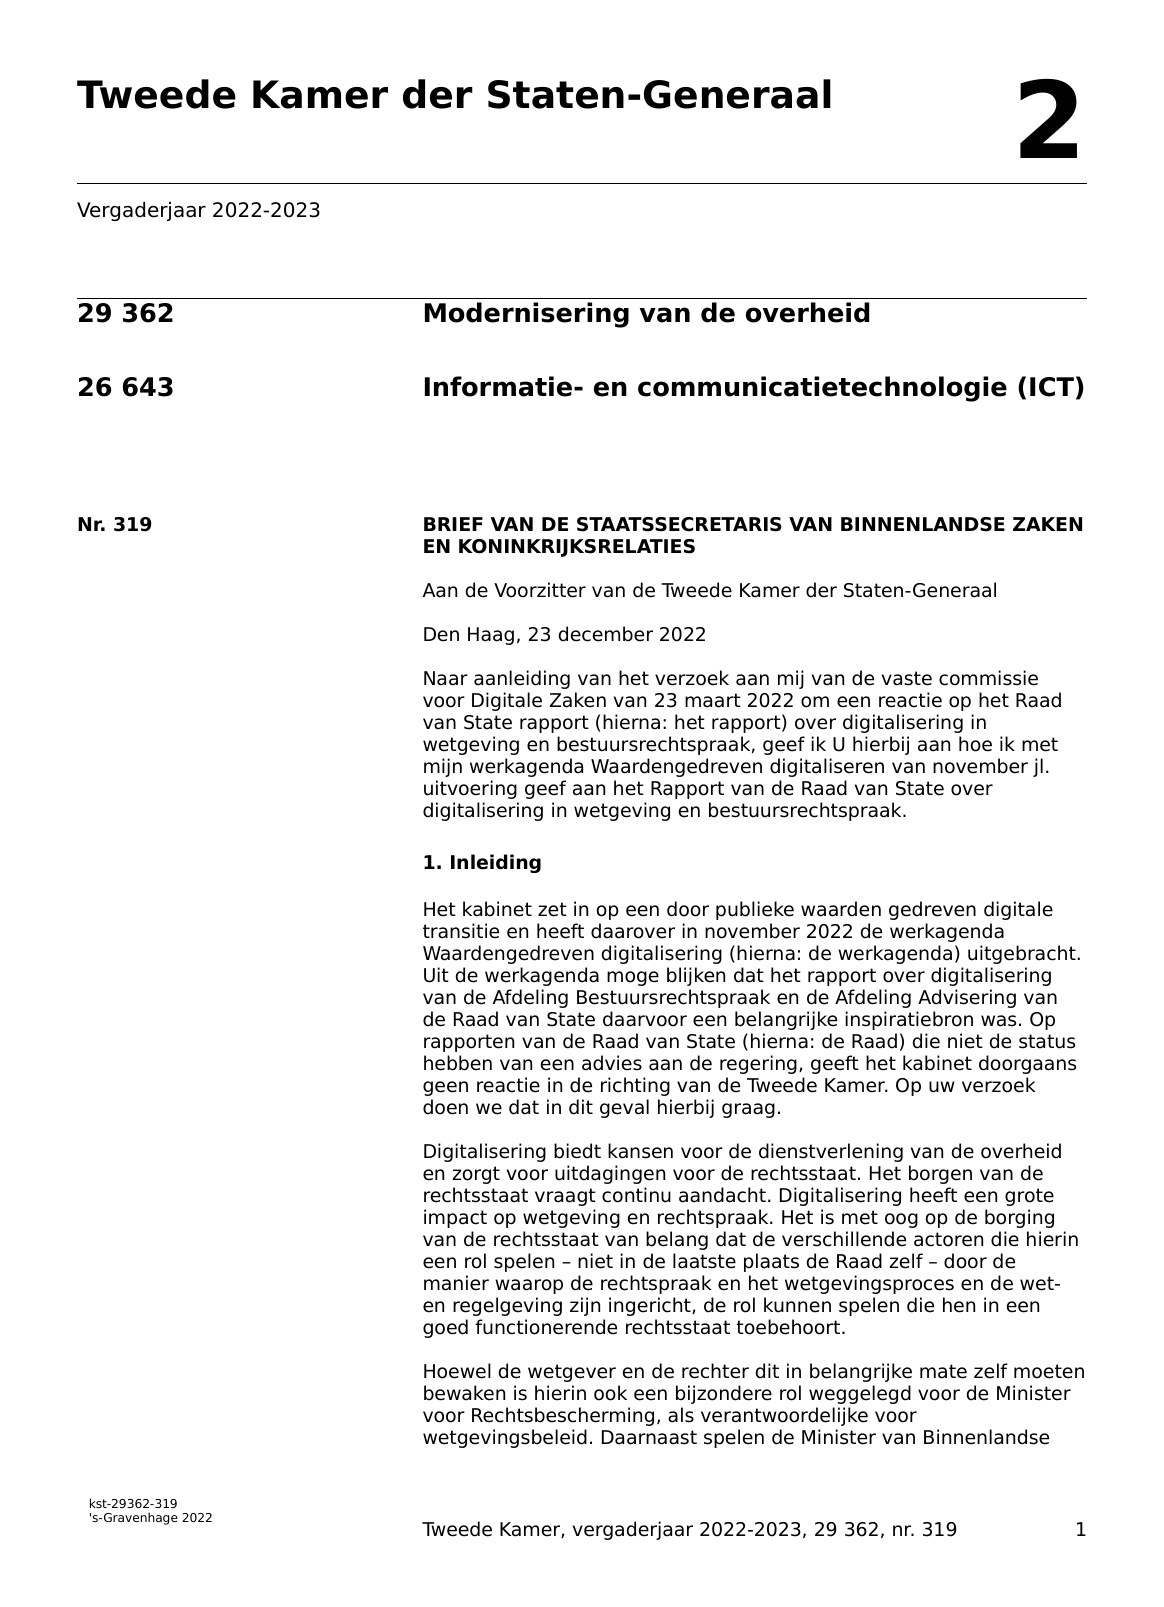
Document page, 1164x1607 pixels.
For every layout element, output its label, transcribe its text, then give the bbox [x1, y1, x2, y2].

text Den Haag, 23 december 2022 [422, 624, 1087, 646]
text Het kabinet zet in op een door publieke waarden gedreven digitale transitie en heeft daarover in november 2022 de werkagenda Waardengedreven digitalisering (hierna: de werkagenda) uitgebracht. Uit de werkagenda moge blijken dat het rapport over digitalisering van de Afdeling Bestuursrechtspraak en de Afdeling Advisering van de Raad van State daarvoor een belangrijke inspiratiebron was. Op rapporten van de Raad van State (hierna: de Raad) die niet de status hebben van een advies aan de regering, geeft het kabinet doorgaans geen reactie in de richting van de Tweede Kamer. Op uw verzoek doen we dat in dit geval hierbij graag. [422, 899, 1087, 1119]
subtitle Nr. 319 BRIEF VAN DE STAATSSECRETARIS VAN BINNENLANDSE ZAKEN EN KONINKRIJKSRELATIES [77, 514, 1087, 558]
text Aan de Voorzitter van de Tweede Kamer der Staten-Generaal [422, 580, 1087, 602]
table_header Tweede Kamer der Staten-Generaal [77, 59, 886, 183]
text Hoewel de wetgever en de rechter dit in belangrijke mate zelf moeten bewaken is hierin ook een bijzondere rol weggelegd voor de Minister voor Rechtsbescherming, als verantwoordelijke voor wetgevingsbeleid. Daarnaast spelen de Minister van Binnenlandse [422, 1361, 1087, 1449]
subtitle 29 362 Modernisering van de overheid [77, 299, 1087, 329]
subtitle 26 643 Informatie- en communicatietechnologie (ICT) [77, 373, 1087, 403]
table_cell Vergaderjaar 2022-2023 [77, 184, 1087, 298]
subtitle 1. Inleiding [422, 852, 1087, 874]
table_header 2 [886, 59, 1087, 183]
text Digitalisering biedt kansen voor de dienstverlening van de overheid en zorgt voor uitdagingen voor de rechtsstaat. Het borgen van de rechtsstaat vraagt continu aandacht. Digitalisering heeft een grote impact op wetgeving en rechtspraak. Het is met oog op de borging van de rechtsstaat van belang dat de verschillende actoren die hierin een rol spelen – niet in de laatste plaats de Raad zelf – door de manier waarop de rechtspraak en het wetgevingsproces en de wet- en regelgeving zijn ingericht, de rol kunnen spelen die hen in een goed functionerende rechtsstaat toebehoort. [422, 1141, 1087, 1339]
text Naar aanleiding van het verzoek aan mij van de vaste commissie voor Digitale Zaken van 23 maart 2022 om een reactie op het Raad van State rapport (hierna: het rapport) over digitalisering in wetgeving en bestuursrechtspraak, geef ik U hierbij aan hoe ik met mijn werkagenda Waardengedreven digitaliseren van november jl. uitvoering geef aan het Rapport van de Raad van State over digitalisering in wetgeving en bestuursrechtspraak. [422, 668, 1087, 822]
text 's-Gravenhage 2022 [88, 1511, 323, 1525]
text kst-29362-319 [88, 1497, 323, 1511]
